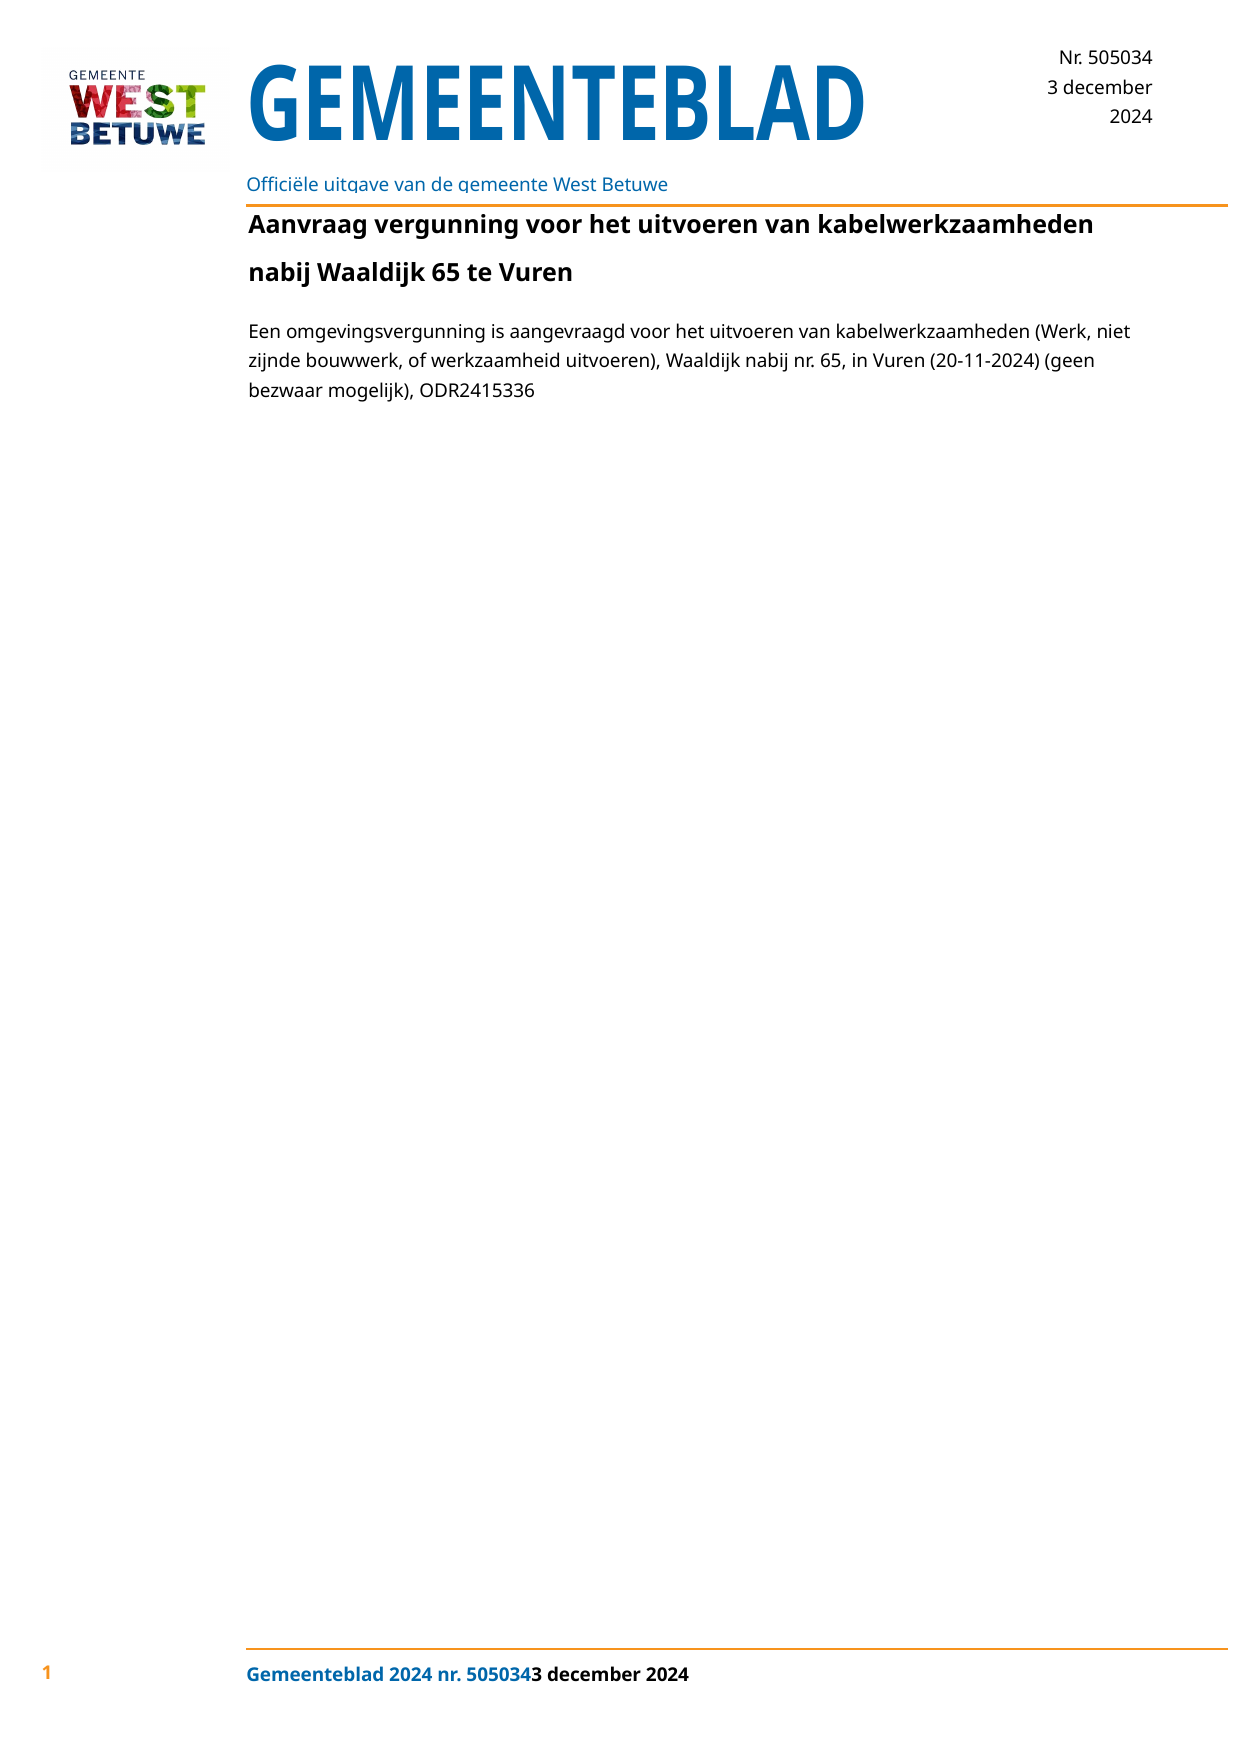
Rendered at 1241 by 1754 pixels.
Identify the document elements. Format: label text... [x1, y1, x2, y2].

text Aanvraag vergunning voor het uitvoeren van kabelwerkzaamheden nabij Waaldijk 65 te Vuren [248, 207, 1152, 288]
text Een omgevingsvergunning is aangevraagd voor het uitvoeren van kabelwerkzaamheden (Werk, niet zijnde bouwwerk, of werkzaamheid uitvoeren), Waaldijk nabij nr. 65, in Vuren (20-11-2024) (geen bezwaar mogelijk), ODR2415336 [248, 318, 1152, 403]
picture [41, 47, 231, 172]
